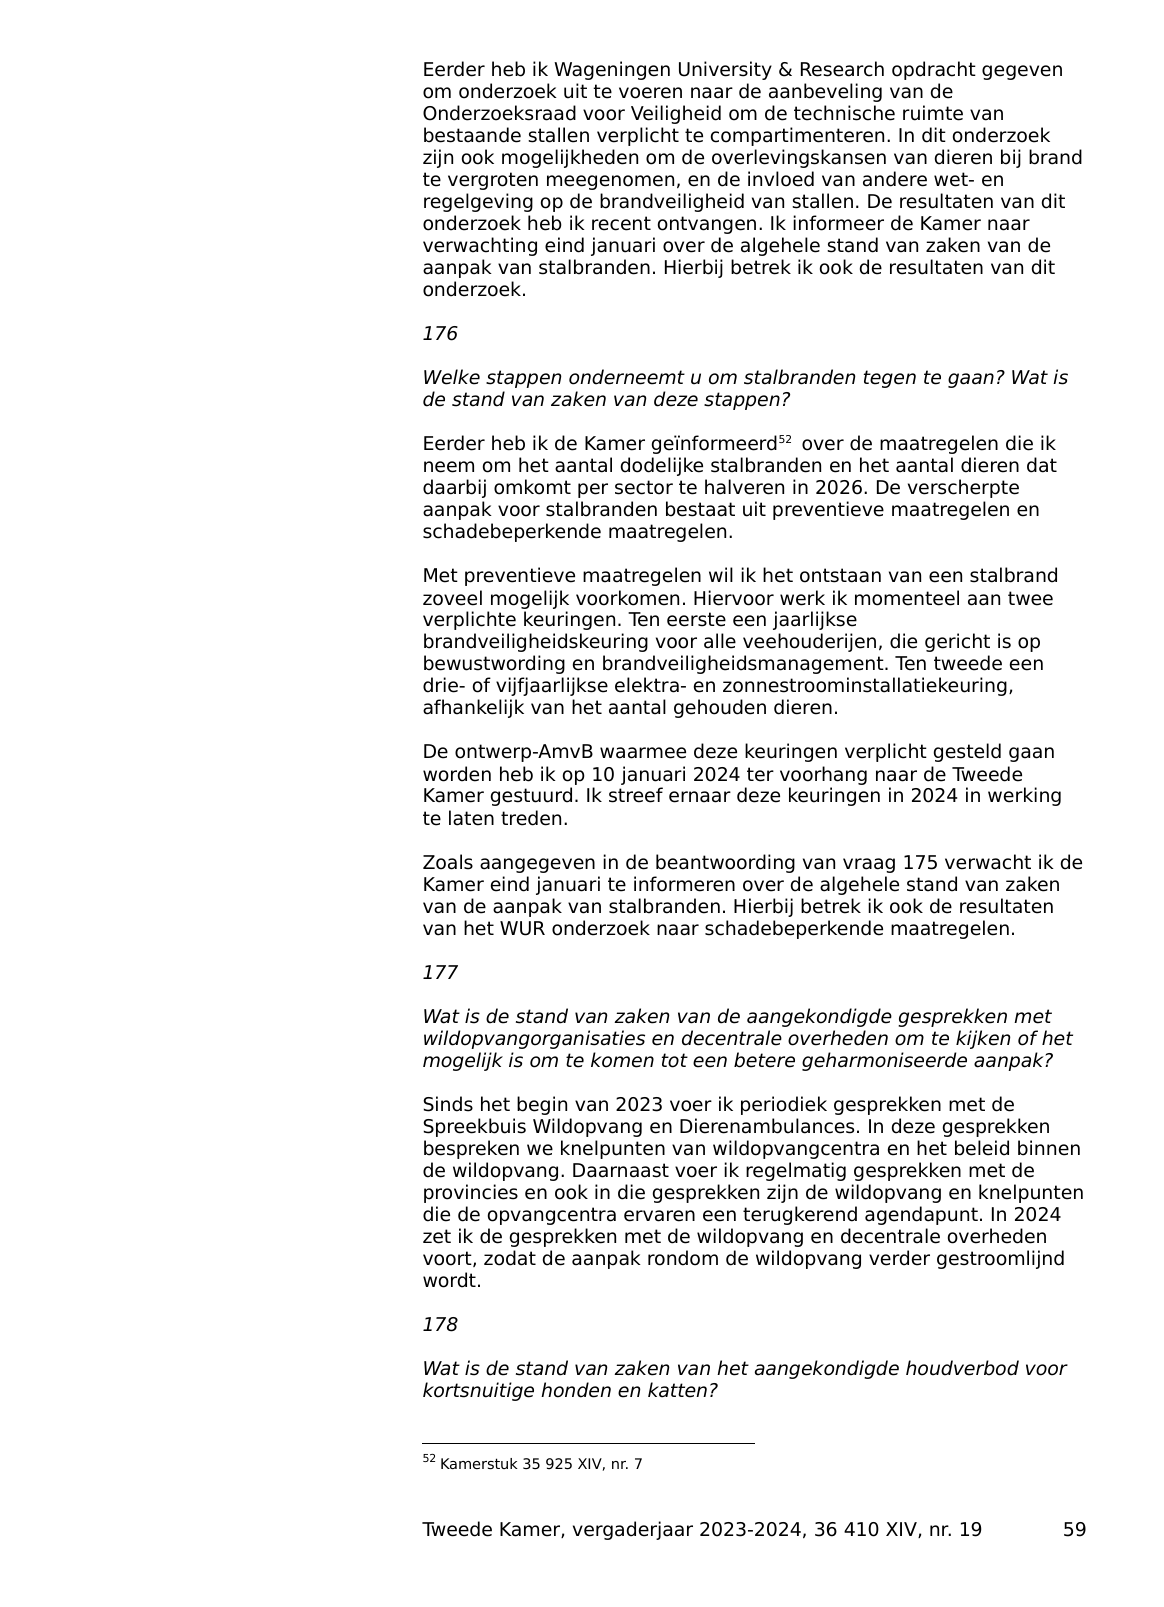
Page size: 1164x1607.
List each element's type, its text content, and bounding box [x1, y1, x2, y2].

text Wat is de stand van zaken van de aangekondigde gesprekken met wildopvangorganisaties en decentrale overheden om te kijken of het mogelijk is om te komen tot een betere geharmoniseerde aanpak? [422, 1006, 1087, 1072]
subtitle 176 [422, 323, 1087, 345]
text Welke stappen onderneemt u om stalbranden tegen te gaan? Wat is de stand van zaken van deze stappen? [422, 367, 1087, 411]
text Met preventieve maatregelen wil ik het ontstaan van een stalbrand zoveel mogelijk voorkomen. Hiervoor werk ik momenteel aan twee verplichte keuringen. Ten eerste een jaarlijkse brandveiligheidskeuring voor alle veehouderijen, die gericht is op bewustwording en brandveiligheidsmanagement. Ten tweede een drie- of vijfjaarlijkse elektra- en zonnestroominstallatiekeuring, afhankelijk van het aantal gehouden dieren. [422, 565, 1087, 719]
subtitle 177 [422, 962, 1087, 984]
text Eerder heb ik Wageningen University & Research opdracht gegeven om onderzoek uit te voeren naar de aanbeveling van de Onderzoeksraad voor Veiligheid om de technische ruimte van bestaande stallen verplicht te compartimenteren. In dit onderzoek zijn ook mogelijkheden om de overlevingskansen van dieren bij brand te vergroten meegenomen, en de invloed van andere wet- en regelgeving op de brandveiligheid van stallen. De resultaten van dit onderzoek heb ik recent ontvangen. Ik informeer de Kamer naar verwachting eind januari over de algehele stand van zaken van de aanpak van stalbranden. Hierbij betrek ik ook de resultaten van dit onderzoek. [422, 59, 1087, 301]
text Wat is de stand van zaken van het aangekondigde houdverbod voor kortsnuitige honden en katten? [422, 1358, 1087, 1402]
subtitle 178 [422, 1314, 1087, 1336]
text Kamerstuk 35 925 XIV, nr. 7 [422, 1452, 1087, 1474]
text Eerder heb ik de Kamer geïnformeerd over de maatregelen die ik neem om het aantal dodelijke stalbranden en het aantal dieren dat daarbij omkomt per sector te halveren in 2026. De verscherpte aanpak voor stalbranden bestaat uit preventieve maatregelen en schadebeperkende maatregelen. [422, 433, 1087, 543]
text Sinds het begin van 2023 voer ik periodiek gesprekken met de Spreekbuis Wildopvang en Dierenambulances. In deze gesprekken bespreken we knelpunten van wildopvangcentra en het beleid binnen de wildopvang. Daarnaast voer ik regelmatig gesprekken met de provincies en ook in die gesprekken zijn de wildopvang en knelpunten die de opvangcentra ervaren een terugkerend agendapunt. In 2024 zet ik de gesprekken met de wildopvang en decentrale overheden voort, zodat de aanpak rondom de wildopvang verder gestroomlijnd wordt. [422, 1094, 1087, 1292]
text Zoals aangegeven in de beantwoording van vraag 175 verwacht ik de Kamer eind januari te informeren over de algehele stand van zaken van de aanpak van stalbranden. Hierbij betrek ik ook de resultaten van het WUR onderzoek naar schadebeperkende maatregelen. [422, 852, 1087, 939]
text De ontwerp-AmvB waarmee deze keuringen verplicht gesteld gaan worden heb ik op 10 januari 2024 ter voorhang naar de Tweede Kamer gestuurd. Ik streef ernaar deze keuringen in 2024 in werking te laten treden. [422, 741, 1087, 829]
